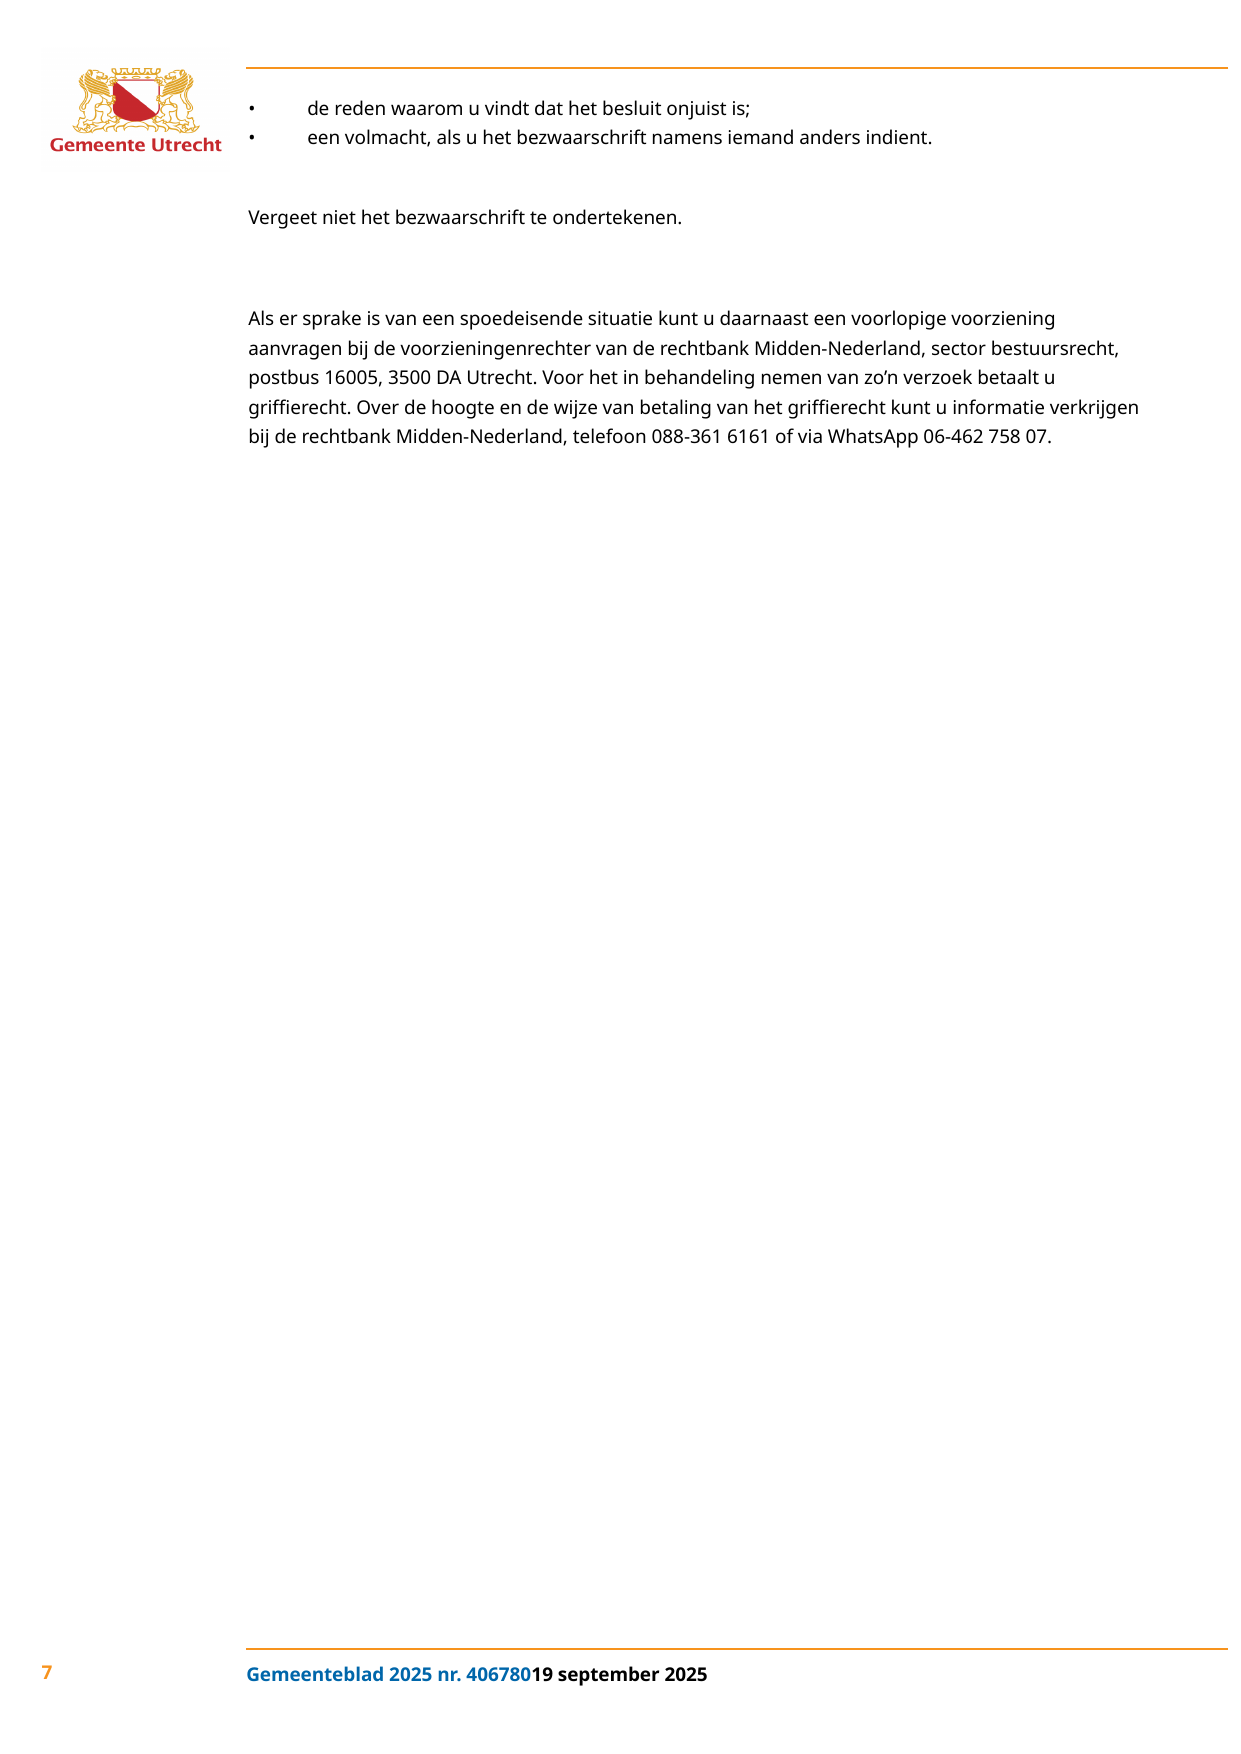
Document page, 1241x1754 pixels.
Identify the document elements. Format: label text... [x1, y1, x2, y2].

text Als er sprake is van een spoedeisende situatie kunt u daarnaast een voorlopige voorziening aanvragen bij de voorzieningenrechter van de rechtbank Midden-Nederland, sector bestuursrecht, postbus 16005, 3500 DA Utrecht. Voor het in behandeling nemen van zo’n verzoek betaalt u griffierecht. Over de hoogte en de wijze van betaling van het griffierecht kunt u informatie verkrijgen bij de rechtbank Midden-Nederland, telefoon 088-361 6161 of via WhatsApp 06-462 758 07. [248, 305, 1152, 449]
text Vergeet niet het bezwaarschrift te ondertekenen. [248, 204, 1152, 230]
list een volmacht, als u het bezwaarschrift namens iemand anders indient. [248, 124, 1152, 150]
picture [41, 47, 231, 172]
list de reden waarom u vindt dat het besluit onjuist is; [248, 95, 1152, 121]
